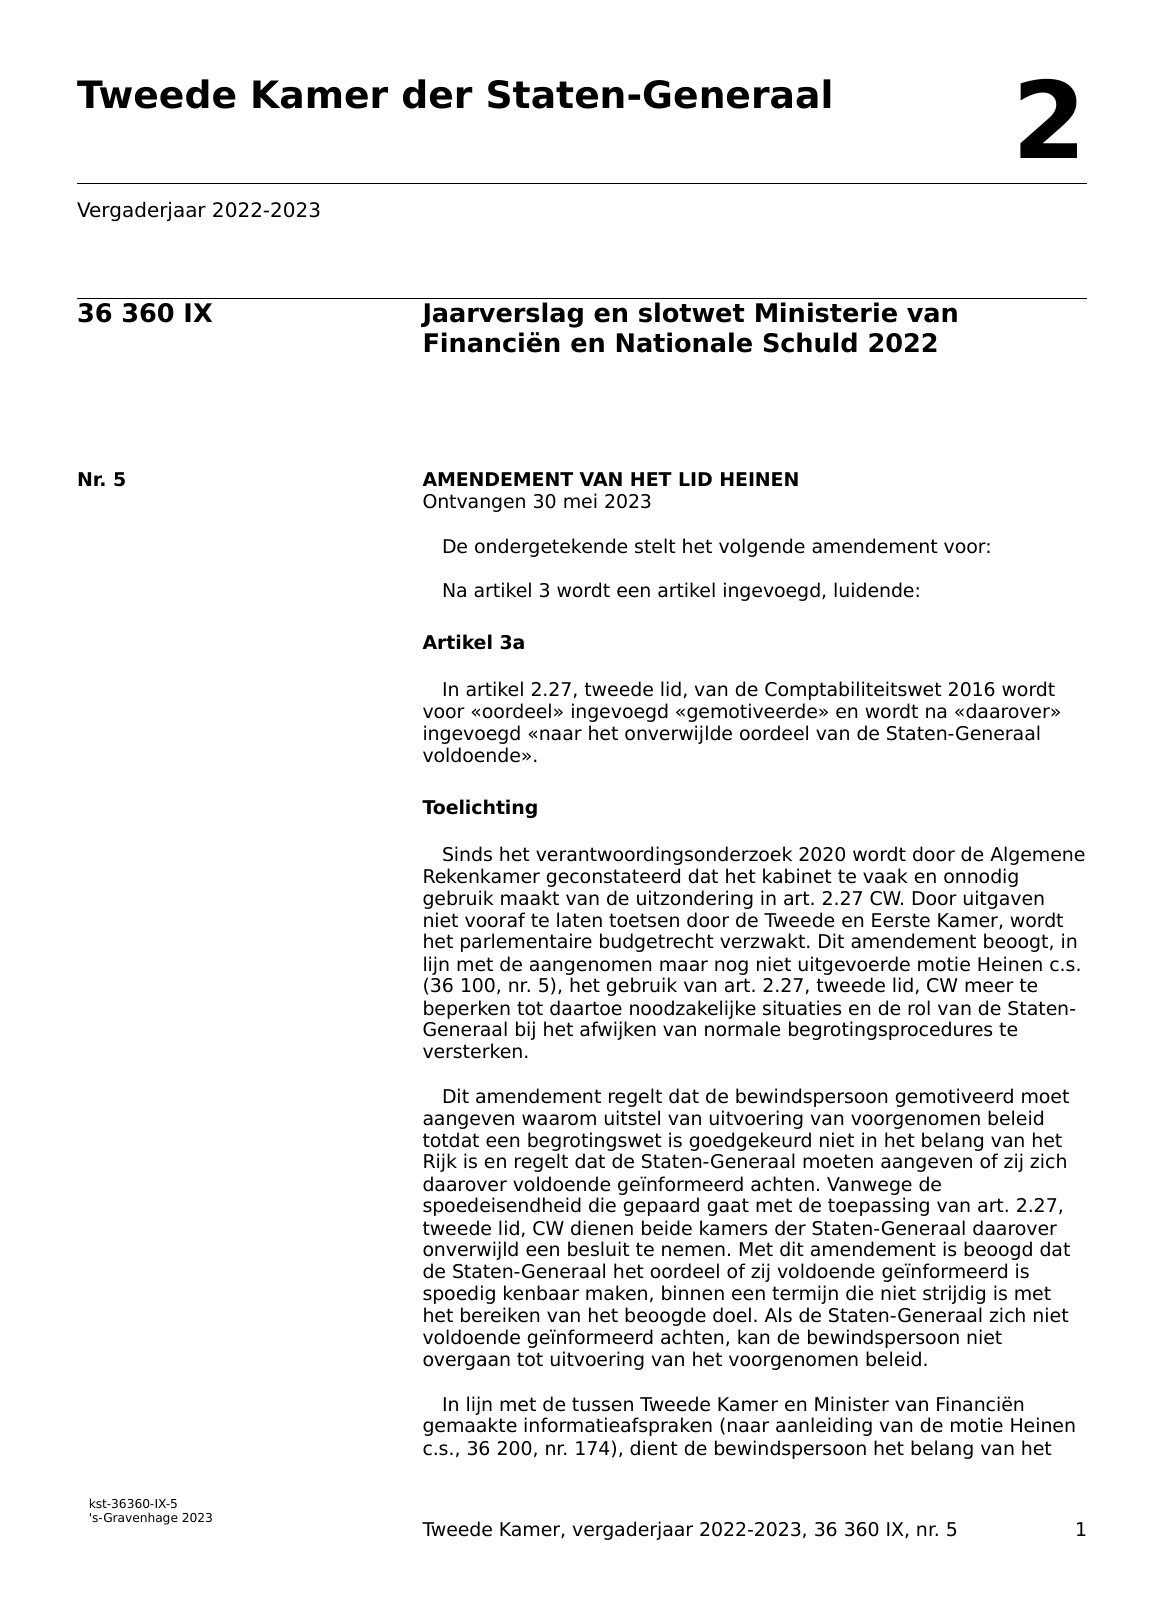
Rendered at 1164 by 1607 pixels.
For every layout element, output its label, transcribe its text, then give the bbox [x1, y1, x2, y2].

subtitle Artikel 3a [422, 632, 1087, 654]
text Ontvangen 30 mei 2023 [422, 491, 1087, 513]
subtitle 36 360 IX Jaarverslag en slotwet Ministerie van Financiën en Nationale Schuld 2022 [77, 299, 1087, 358]
subtitle Toelichting [422, 797, 1087, 818]
subtitle Nr. 5 AMENDEMENT VAN HET LID HEINEN [77, 469, 1087, 491]
text 's-Gravenhage 2023 [88, 1511, 323, 1525]
table_header 2 [886, 59, 1087, 183]
text Na artikel 3 wordt een artikel ingevoegd, luidende: [422, 580, 1087, 602]
text De ondergetekende stelt het volgende amendement voor: [422, 536, 1087, 557]
text In artikel 2.27, tweede lid, van de Comptabiliteitswet 2016 wordt voor «oordeel» ingevoegd «gemotiveerde» en wordt na «daarover» ingevoegd «naar het onverwijlde oordeel van de Staten-Generaal voldoende». [422, 679, 1087, 767]
table_cell Vergaderjaar 2022-2023 [77, 184, 1087, 298]
table_header Tweede Kamer der Staten-Generaal [77, 59, 886, 183]
text Sinds het verantwoordingsonderzoek 2020 wordt door de Algemene Rekenkamer geconstateerd dat het kabinet te vaak en onnodig gebruik maakt van de uitzondering in art. 2.27 CW. Door uitgaven niet vooraf te laten toetsen door de Tweede en Eerste Kamer, wordt het parlementaire budgetrecht verzwakt. Dit amendement beoogt, in lijn met de aangenomen maar nog niet uitgevoerde motie Heinen c.s. (36 100, nr. 5), het gebruik van art. 2.27, tweede lid, CW meer te beperken tot daartoe noodzakelijke situaties en de rol van de Staten-Generaal bij het afwijken van normale begrotingsprocedures te versterken. [422, 843, 1087, 1063]
text In lijn met de tussen Tweede Kamer en Minister van Financiën gemaakte informatieafspraken (naar aanleiding van de motie Heinen c.s., 36 200, nr. 174), dient de bewindspersoon het belang van het [422, 1393, 1087, 1459]
text Dit amendement regelt dat de bewindspersoon gemotiveerd moet aangeven waarom uitstel van uitvoering van voorgenomen beleid totdat een begrotingswet is goedgekeurd niet in het belang van het Rijk is en regelt dat de Staten-Generaal moeten aangeven of zij zich daarover voldoende geïnformeerd achten. Vanwege de spoedeisendheid die gepaard gaat met de toepassing van art. 2.27, tweede lid, CW dienen beide kamers der Staten-Generaal daarover onverwijld een besluit te nemen. Met dit amendement is beoogd dat de Staten-Generaal het oordeel of zij voldoende geïnformeerd is spoedig kenbaar maken, binnen een termijn die niet strijdig is met het bereiken van het beoogde doel. Als de Staten-Generaal zich niet voldoende geïnformeerd achten, kan de bewindspersoon niet overgaan tot uitvoering van het voorgenomen beleid. [422, 1086, 1087, 1371]
text kst-36360-IX-5 [88, 1497, 323, 1511]
